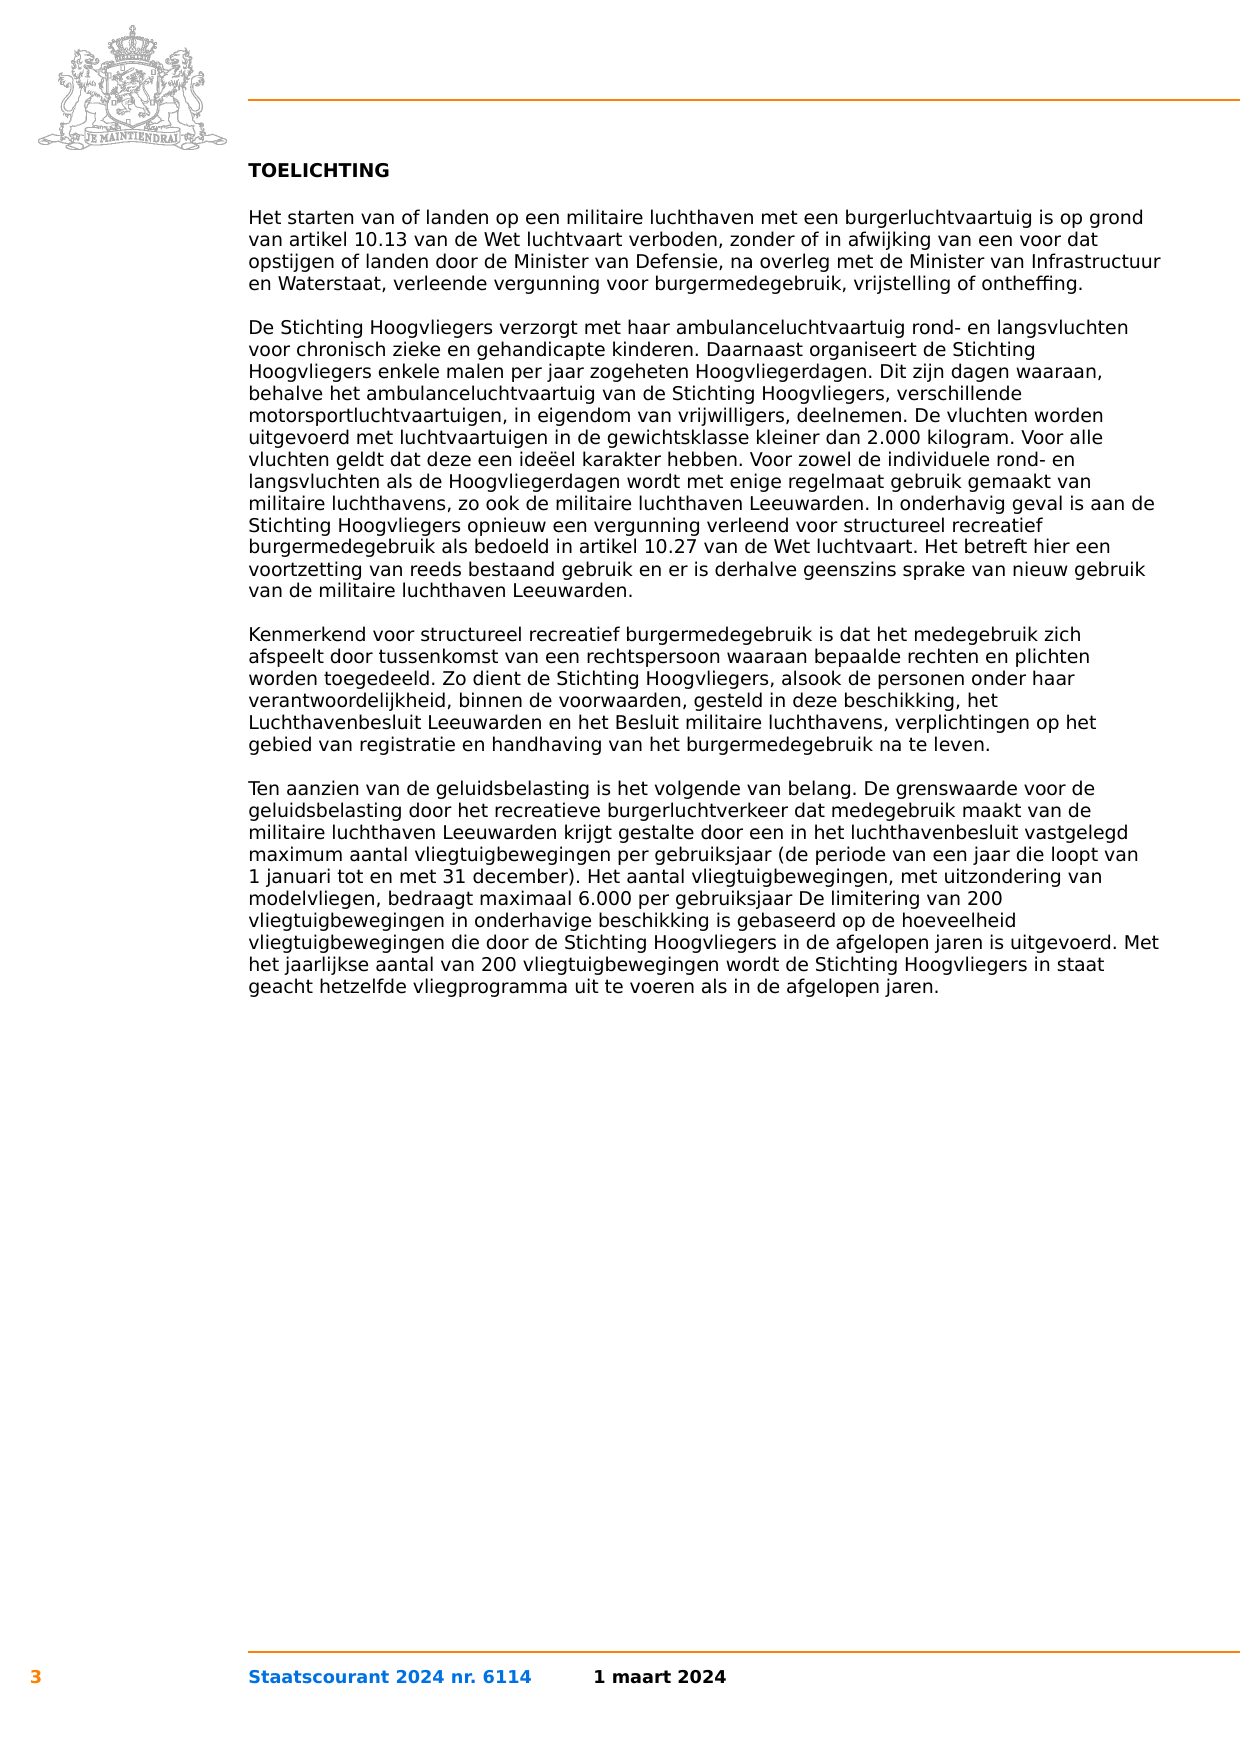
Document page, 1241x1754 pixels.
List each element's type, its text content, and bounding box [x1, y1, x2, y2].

text De Stichting Hoogvliegers verzorgt met haar ambulanceluchtvaartuig rond- en langsvluchten voor chronisch zieke en gehandicapte kinderen. Daarnaast organiseert de Stichting Hoogvliegers enkele malen per jaar zogeheten Hoogvliegerdagen. Dit zijn dagen waaraan, behalve het ambulanceluchtvaartuig van de Stichting Hoogvliegers, verschillende motorsportluchtvaartuigen, in eigendom van vrijwilligers, deelnemen. De vluchten worden uitgevoerd met luchtvaartuigen in de gewichtsklasse kleiner dan 2.000 kilogram. Voor alle vluchten geldt dat deze een ideëel karakter hebben. Voor zowel de individuele rond- en langsvluchten als de Hoogvliegerdagen wordt met enige regelmaat gebruik gemaakt van militaire luchthavens, zo ook de militaire luchthaven Leeuwarden. In onderhavig geval is aan de Stichting Hoogvliegers opnieuw een vergunning verleend voor structureel recreatief burgermedegebruik als bedoeld in artikel 10.27 van de Wet luchtvaart. Het betreft hier een voortzetting van reeds bestaand gebruik en er is derhalve geenszins sprake van nieuw gebruik van de militaire luchthaven Leeuwarden. [248, 317, 1163, 602]
text Ten aanzien van de geluidsbelasting is het volgende van belang. De grenswaarde voor de geluidsbelasting door het recreatieve burgerluchtverkeer dat medegebruik maakt van de militaire luchthaven Leeuwarden krijgt gestalte door een in het luchthavenbesluit vastgelegd maximum aantal vliegtuigbewegingen per gebruiksjaar (de periode van een jaar die loopt van 1 januari tot en met 31 december). Het aantal vliegtuigbewegingen, met uitzondering van modelvliegen, bedraagt maximaal 6.000 per gebruiksjaar De limitering van 200 vliegtuigbewegingen in onderhavige beschikking is gebaseerd op de hoeveelheid vliegtuigbewegingen die door de Stichting Hoogvliegers in de afgelopen jaren is uitgevoerd. Met het jaarlijkse aantal van 200 vliegtuigbewegingen wordt de Stichting Hoogvliegers in staat geacht hetzelfde vliegprogramma uit te voeren als in de afgelopen jaren. [248, 778, 1163, 998]
subtitle TOELICHTING [248, 160, 1163, 182]
text Het starten van of landen op een militaire luchthaven met een burgerluchtvaartuig is op grond van artikel 10.13 van de Wet luchtvaart verboden, zonder of in afwijking van een voor dat opstijgen of landen door de Minister van Defensie, na overleg met de Minister van Infrastructuur en Waterstaat, verleende vergunning voor burgermedegebruik, vrijstelling of ontheffing. [248, 207, 1163, 295]
picture [38, 25, 227, 150]
text Kenmerkend voor structureel recreatief burgermedegebruik is dat het medegebruik zich afspeelt door tussenkomst van een rechtspersoon waaraan bepaalde rechten en plichten worden toegedeeld. Zo dient de Stichting Hoogvliegers, alsook de personen onder haar verantwoordelijkheid, binnen de voorwaarden, gesteld in deze beschikking, het Luchthavenbesluit Leeuwarden en het Besluit militaire luchthavens, verplichtingen op het gebied van registratie en handhaving van het burgermedegebruik na te leven. [248, 624, 1163, 756]
